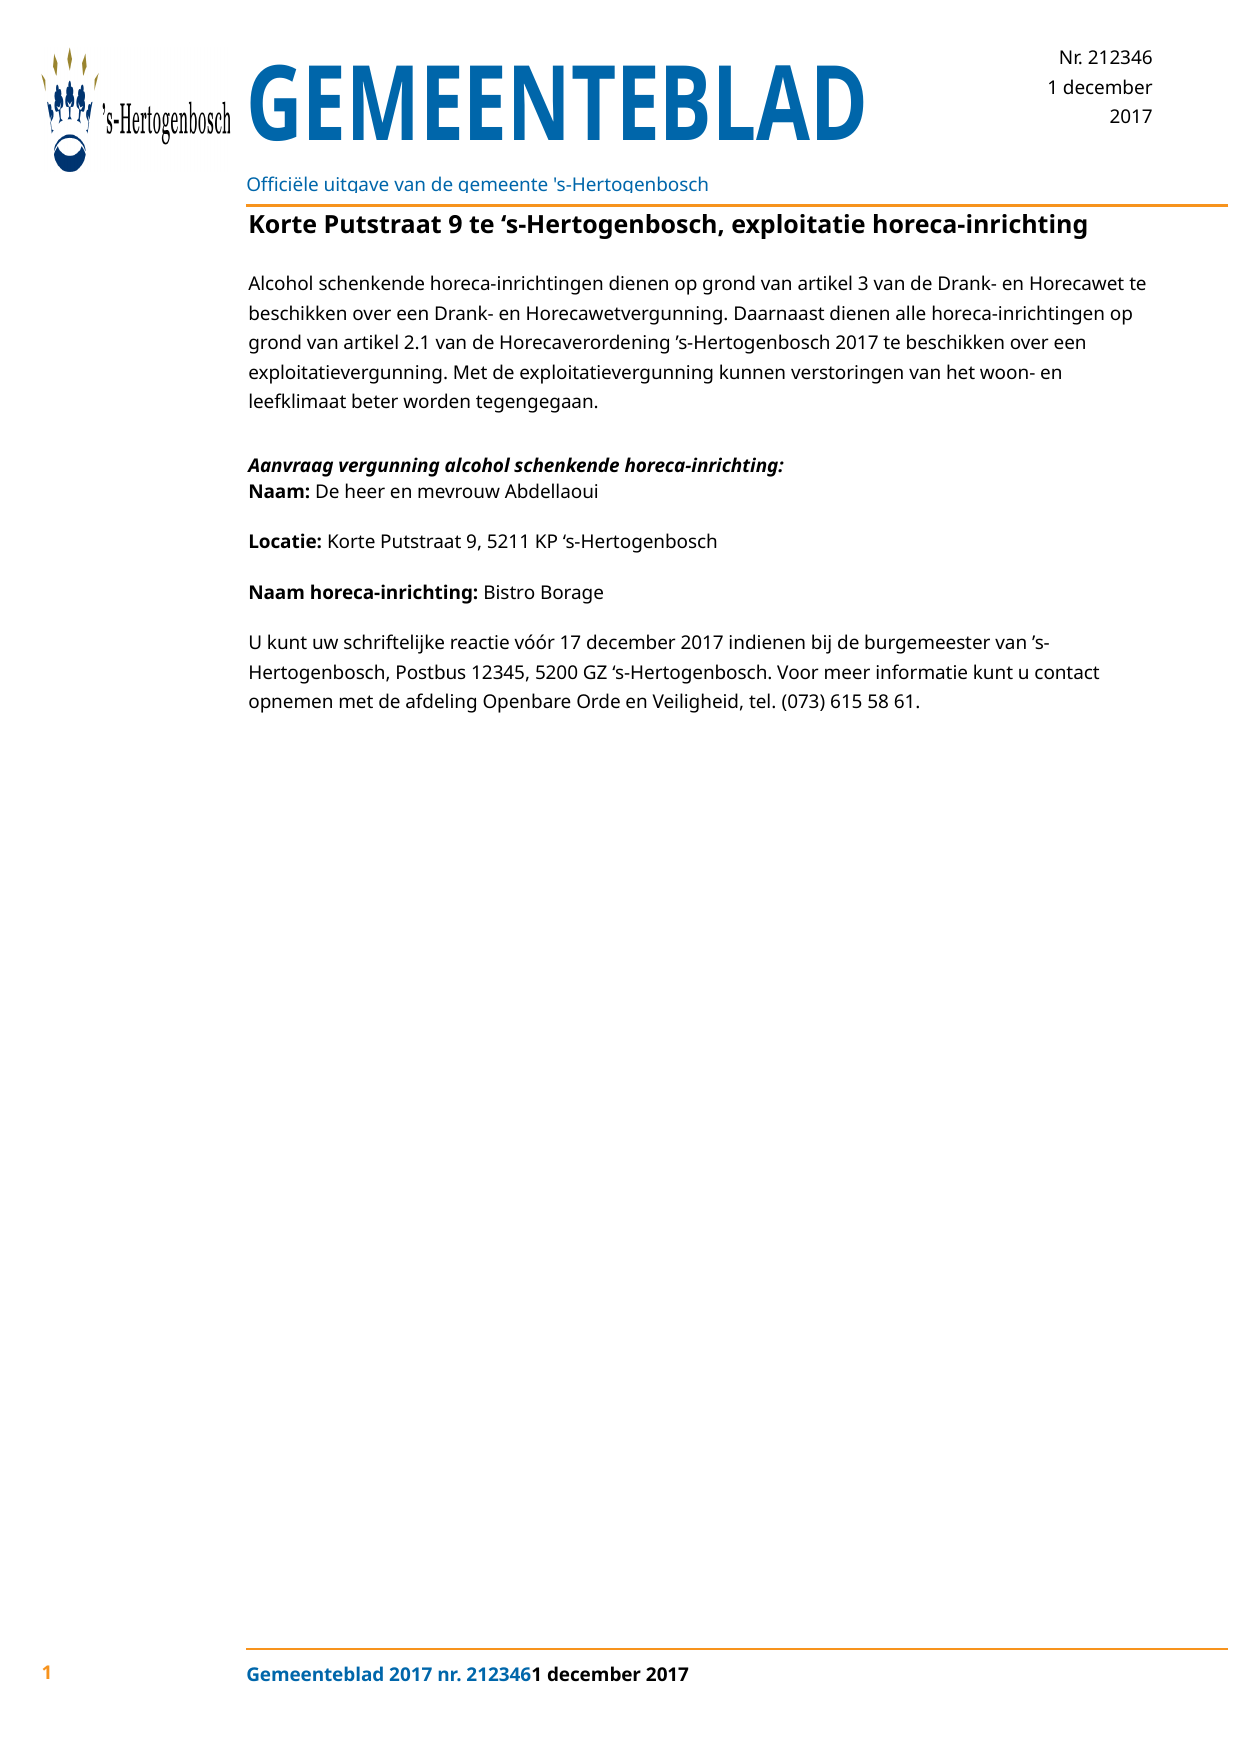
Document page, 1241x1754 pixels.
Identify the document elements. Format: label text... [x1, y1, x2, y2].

picture [41, 47, 231, 172]
text Locatie: Korte Putstraat 9, 5211 KP ‘s-Hertogenbosch [248, 529, 1152, 554]
text Korte Putstraat 9 te ‘s-Hertogenbosch, exploitatie horeca-inrichting [248, 207, 1152, 241]
text Alcohol schenkende horeca-inrichtingen dienen op grond van artikel 3 van de Drank- en Horecawet te beschikken over een Drank- en Horecawetvergunning. Daarnaast dienen alle horeca-inrichtingen op grond van artikel 2.1 van de Horecaverordening ’s-Hertogenbosch 2017 te beschikken over een exploitatievergunning. Met de exploitatievergunning kunnen verstoringen van het woon- en leefklimaat beter worden tegengegaan. [248, 270, 1152, 414]
text U kunt uw schriftelijke reactie vóór 17 december 2017 indienen bij de burgemeester van ’s-Hertogenbosch, Postbus 12345, 5200 GZ ‘s-Hertogenbosch. Voor meer informatie kunt u contact opnemen met de afdeling Openbare Orde en Veiligheid, tel. (073) 615 58 61. [248, 629, 1152, 714]
text Naam: De heer en mevrouw Abdellaoui [248, 478, 1152, 504]
text Naam horeca-inrichting: Bistro Borage [248, 579, 1152, 605]
text Aanvraag vergunning alcohol schenkende horeca-inrichting: [248, 453, 1152, 478]
